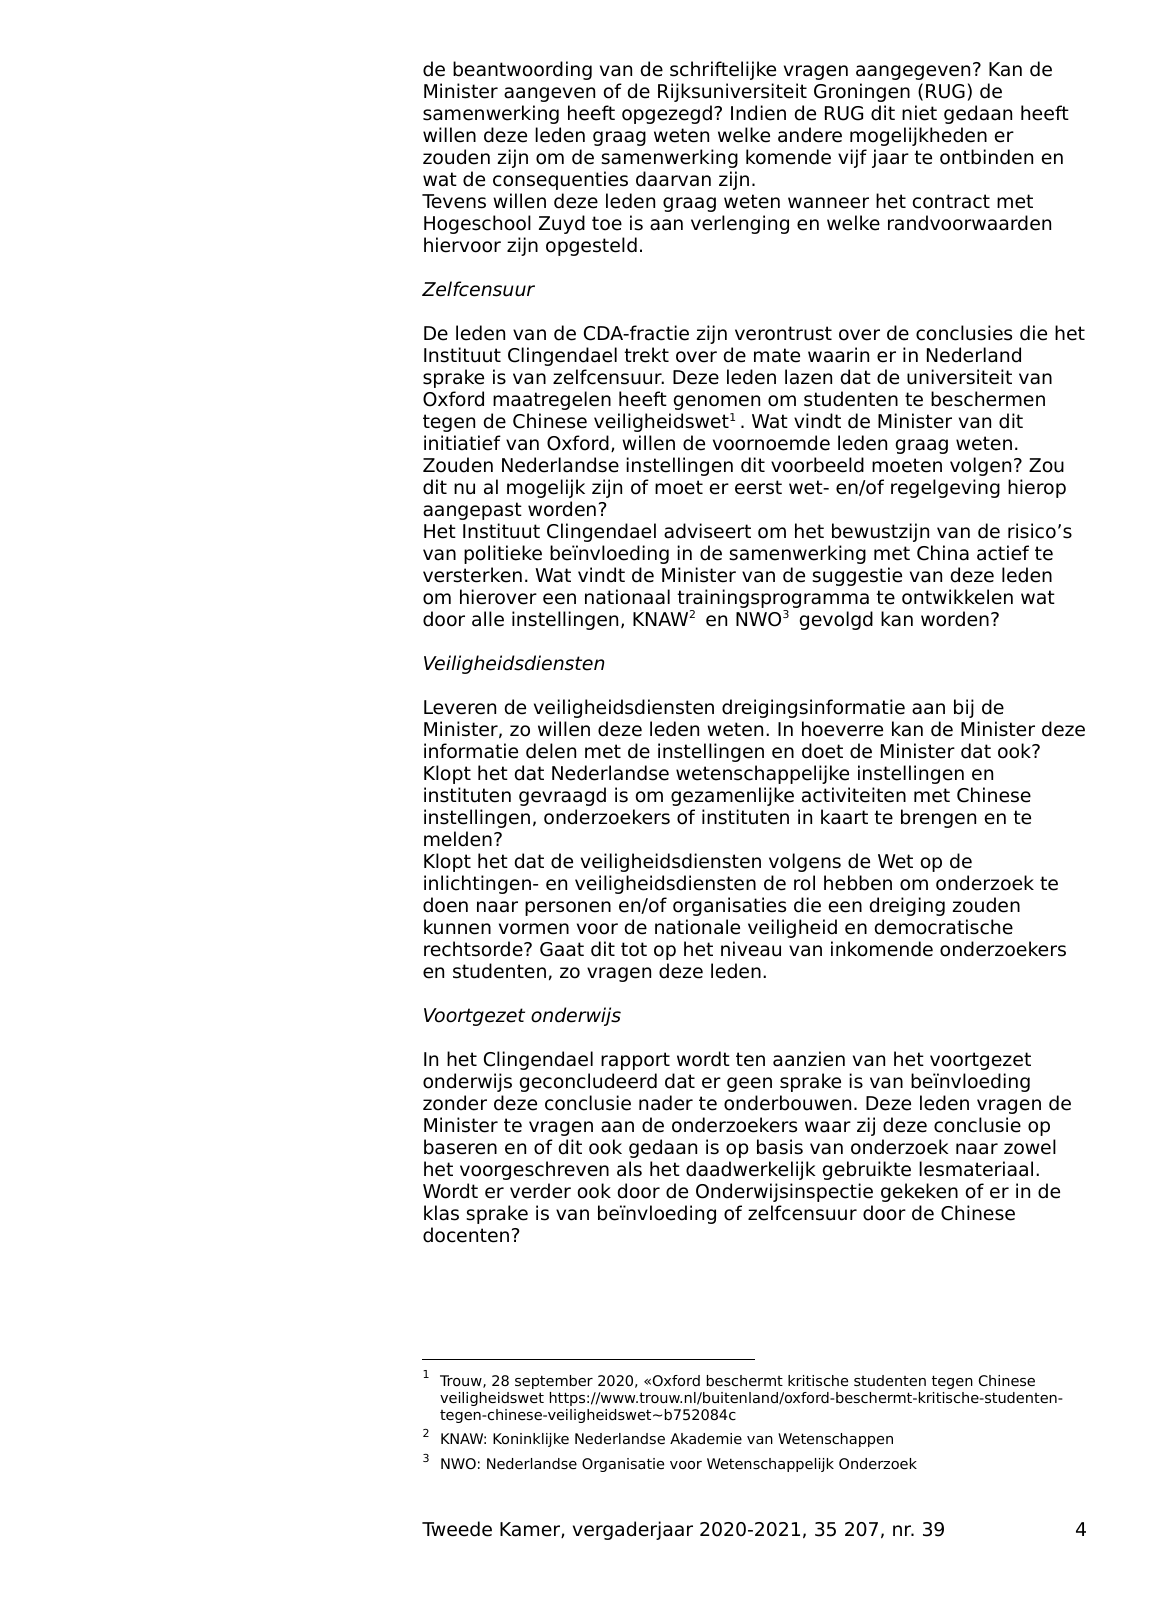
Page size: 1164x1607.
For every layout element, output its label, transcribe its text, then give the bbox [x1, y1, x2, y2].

text In het Clingendael rapport wordt ten aanzien van het voortgezet onderwijs geconcludeerd dat er geen sprake is van beïnvloeding zonder deze conclusie nader te onderbouwen. Deze leden vragen de Minister te vragen aan de onderzoekers waar zij deze conclusie op baseren en of dit ook gedaan is op basis van onderzoek naar zowel het voorgeschreven als het daadwerkelijk gebruikte lesmateriaal. Wordt er verder ook door de Onderwijsinspectie gekeken of er in de klas sprake is van beïnvloeding of zelfcensuur door de Chinese docenten? [422, 1049, 1087, 1247]
text Tevens willen deze leden graag weten wanneer het contract met Hogeschool Zuyd toe is aan verlenging en welke randvoorwaarden hiervoor zijn opgesteld. [422, 191, 1087, 257]
subtitle Voortgezet onderwijs [422, 1005, 1087, 1027]
text Klopt het dat de veiligheidsdiensten volgens de Wet op de inlichtingen- en veiligheidsdiensten de rol hebben om onderzoek te doen naar personen en/of organisaties die een dreiging zouden kunnen vormen voor de nationale veiligheid en democratische rechtsorde? Gaat dit tot op het niveau van inkomende onderzoekers en studenten, zo vragen deze leden. [422, 851, 1087, 983]
subtitle Veiligheidsdiensten [422, 653, 1087, 675]
text NWO: Nederlandse Organisatie voor Wetenschappelijk Onderzoek [422, 1452, 1087, 1474]
text Trouw, 28 september 2020, «Oxford beschermt kritische studenten tegen Chinese veiligheidswet https://www.trouw.nl/buitenland/oxford-beschermt-kritische-studenten-tegen-chinese-veiligheidswet~b752084c [422, 1368, 1087, 1424]
text Het Instituut Clingendael adviseert om het bewustzijn van de risico’s van politieke beïnvloeding in de samenwerking met China actief te versterken. Wat vindt de Minister van de suggestie van deze leden om hierover een nationaal trainingsprogramma te ontwikkelen wat door alle instellingen, KNAW en NWO gevolgd kan worden? [422, 521, 1087, 631]
text KNAW: Koninklijke Nederlandse Akademie van Wetenschappen [422, 1427, 1087, 1449]
text De leden van de CDA-fractie zijn verontrust over de conclusies die het Instituut Clingendael trekt over de mate waarin er in Nederland sprake is van zelfcensuur. Deze leden lazen dat de universiteit van Oxford maatregelen heeft genomen om studenten te beschermen tegen de Chinese veiligheidswet. Wat vindt de Minister van dit initiatief van Oxford, willen de voornoemde leden graag weten. Zouden Nederlandse instellingen dit voorbeeld moeten volgen? Zou dit nu al mogelijk zijn of moet er eerst wet- en/of regelgeving hierop aangepast worden? [422, 323, 1087, 521]
text de beantwoording van de schriftelijke vragen aangegeven? Kan de Minister aangeven of de Rijksuniversiteit Groningen (RUG) de samenwerking heeft opgezegd? Indien de RUG dit niet gedaan heeft willen deze leden graag weten welke andere mogelijkheden er zouden zijn om de samenwerking komende vijf jaar te ontbinden en wat de consequenties daarvan zijn. [422, 59, 1087, 191]
subtitle Zelfcensuur [422, 279, 1087, 301]
text Leveren de veiligheidsdiensten dreigingsinformatie aan bij de Minister, zo willen deze leden weten. In hoeverre kan de Minister deze informatie delen met de instellingen en doet de Minister dat ook? Klopt het dat Nederlandse wetenschappelijke instellingen en instituten gevraagd is om gezamenlijke activiteiten met Chinese instellingen, onderzoekers of instituten in kaart te brengen en te melden? [422, 697, 1087, 851]
